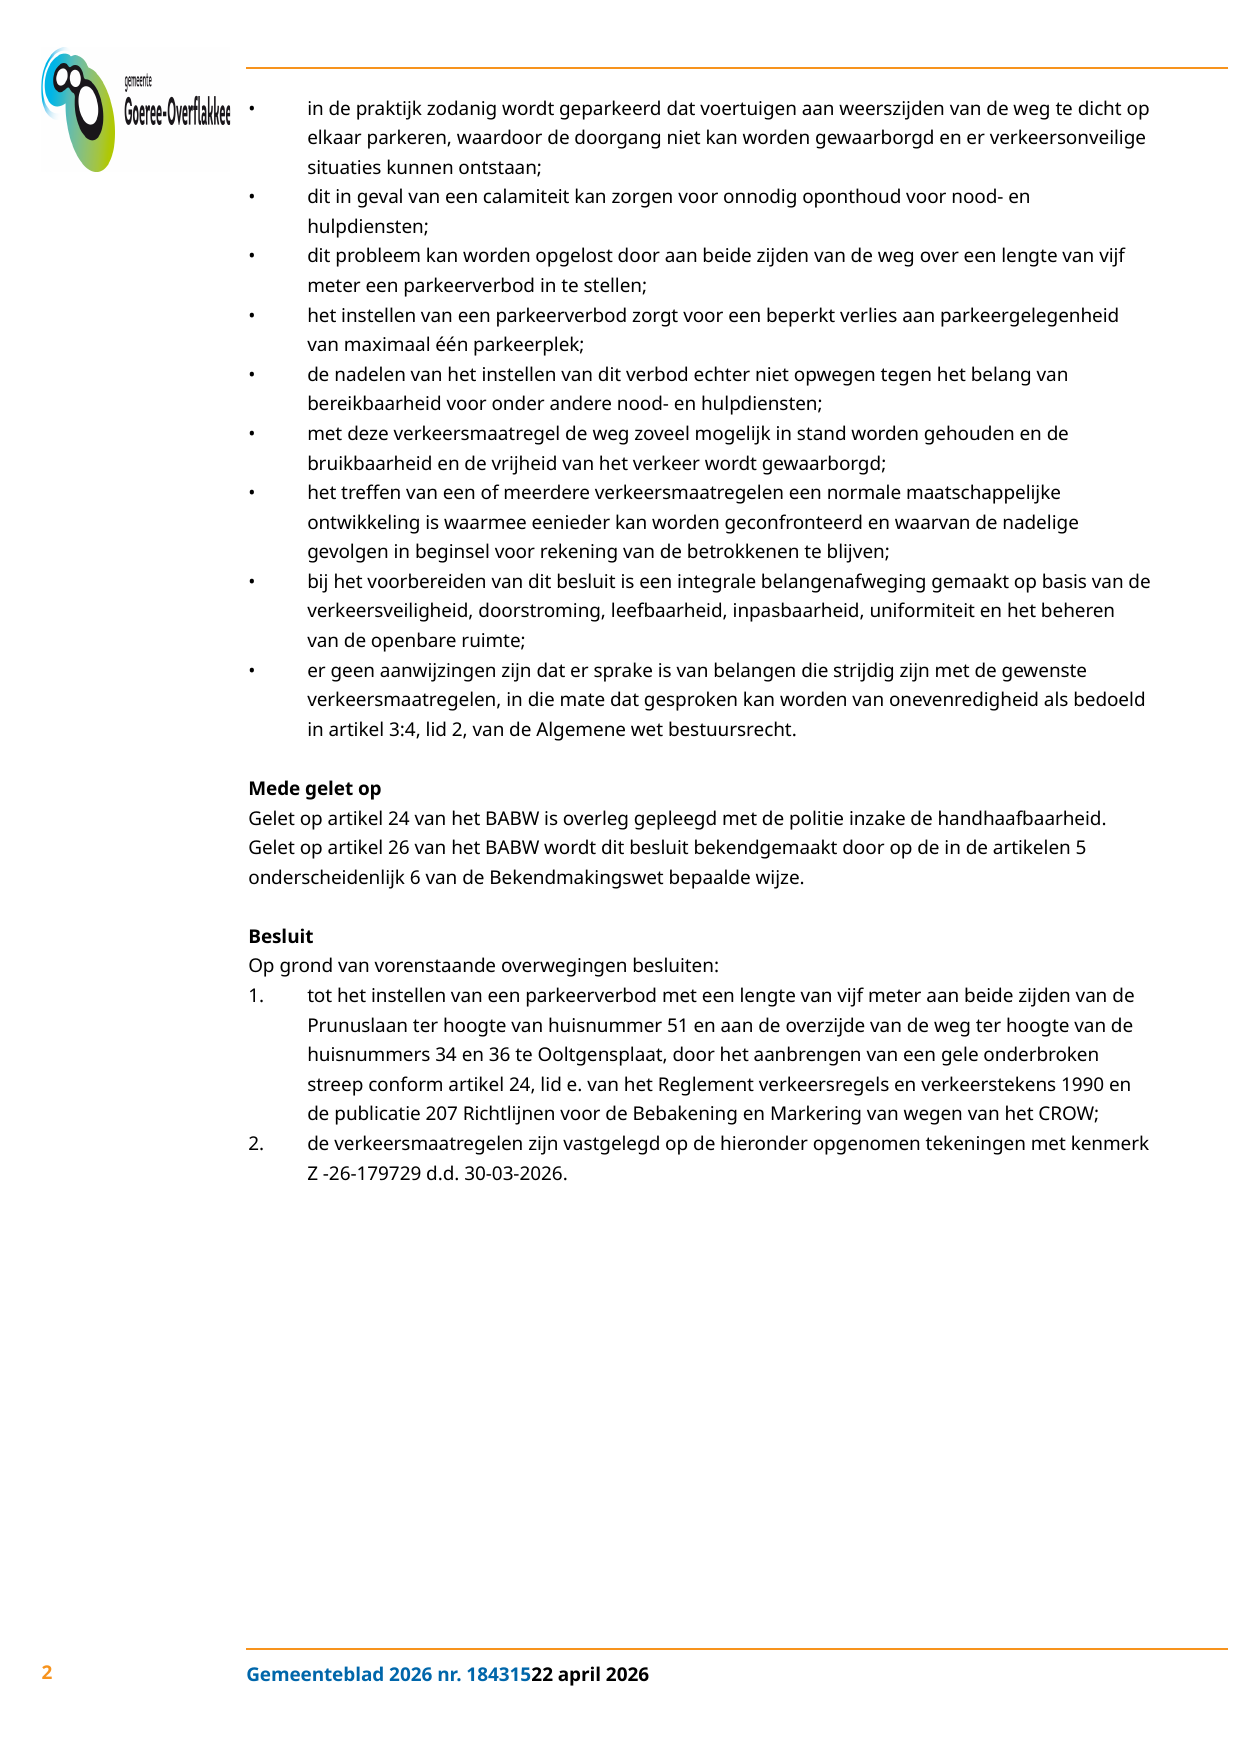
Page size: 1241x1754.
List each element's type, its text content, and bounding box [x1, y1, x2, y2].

list dit in geval van een calamiteit kan zorgen voor onnodig oponthoud voor nood- en hulpdiensten; [248, 183, 1152, 239]
list het treffen van een of meerdere verkeersmaatregelen een normale maatschappelijke ontwikkeling is waarmee eenieder kan worden geconfronteerd en waarvan de nadelige gevolgen in beginsel voor rekening van de betrokkenen te blijven; [248, 479, 1152, 564]
list bij het voorbereiden van dit besluit is een integrale belangenafweging gemaakt op basis van de verkeersveiligheid, doorstroming, leefbaarheid, inpasbaarheid, uniformiteit en het beheren van de openbare ruimte; [248, 568, 1152, 653]
text Besluit [248, 923, 1152, 949]
list de nadelen van het instellen van dit verbod echter niet opwegen tegen het belang van bereikbaarheid voor onder andere nood- en hulpdiensten; [248, 361, 1152, 416]
list met deze verkeersmaatregel de weg zoveel mogelijk in stand worden gehouden en de bruikbaarheid en de vrijheid van het verkeer wordt gewaarborgd; [248, 420, 1152, 476]
picture [41, 47, 231, 172]
text Gelet op artikel 24 van het BABW is overleg gepleegd met de politie inzake de handhaafbaarheid. [248, 805, 1152, 831]
text Op grond van vorenstaande overwegingen besluiten: [248, 953, 1152, 978]
text Mede gelet op [248, 775, 1152, 801]
list het instellen van een parkeerverbod zorgt voor een beperkt verlies aan parkeergelegenheid van maximaal één parkeerplek; [248, 302, 1152, 357]
list de verkeersmaatregelen zijn vastgelegd op de hieronder opgenomen tekeningen met kenmerk [248, 1130, 1152, 1156]
list dit probleem kan worden opgelost door aan beide zijden van de weg over een lengte van vijf meter een parkeerverbod in te stellen; [248, 243, 1152, 298]
text Gelet op artikel 26 van het BABW wordt dit besluit bekendgemaakt door op de in de artikelen 5 onderscheidenlijk 6 van de Bekendmakingswet bepaalde wijze. [248, 834, 1152, 890]
list Z -26-179729 d.d. 30-03-2026. [248, 1160, 1152, 1186]
list tot het instellen van een parkeerverbod met een lengte van vijf meter aan beide zijden van de Prunuslaan ter hoogte van huisnummer 51 en aan de overzijde van de weg ter hoogte van de huisnummers 34 en 36 te Ooltgensplaat, door het aanbrengen van een gele onderbroken streep conform artikel 24, lid e. van het Reglement verkeersregels en verkeerstekens 1990 en de publicatie 207 Richtlijnen voor de Bebakening en Markering van wegen van het CROW; [248, 982, 1152, 1126]
list in de praktijk zodanig wordt geparkeerd dat voertuigen aan weerszijden van de weg te dicht op elkaar parkeren, waardoor de doorgang niet kan worden gewaarborgd en er verkeersonveilige situaties kunnen ontstaan; [248, 95, 1152, 180]
list er geen aanwijzingen zijn dat er sprake is van belangen die strijdig zijn met de gewenste verkeersmaatregelen, in die mate dat gesproken kan worden van onevenredigheid als bedoeld in artikel 3:4, lid 2, van de Algemene wet bestuursrecht. [248, 657, 1152, 742]
